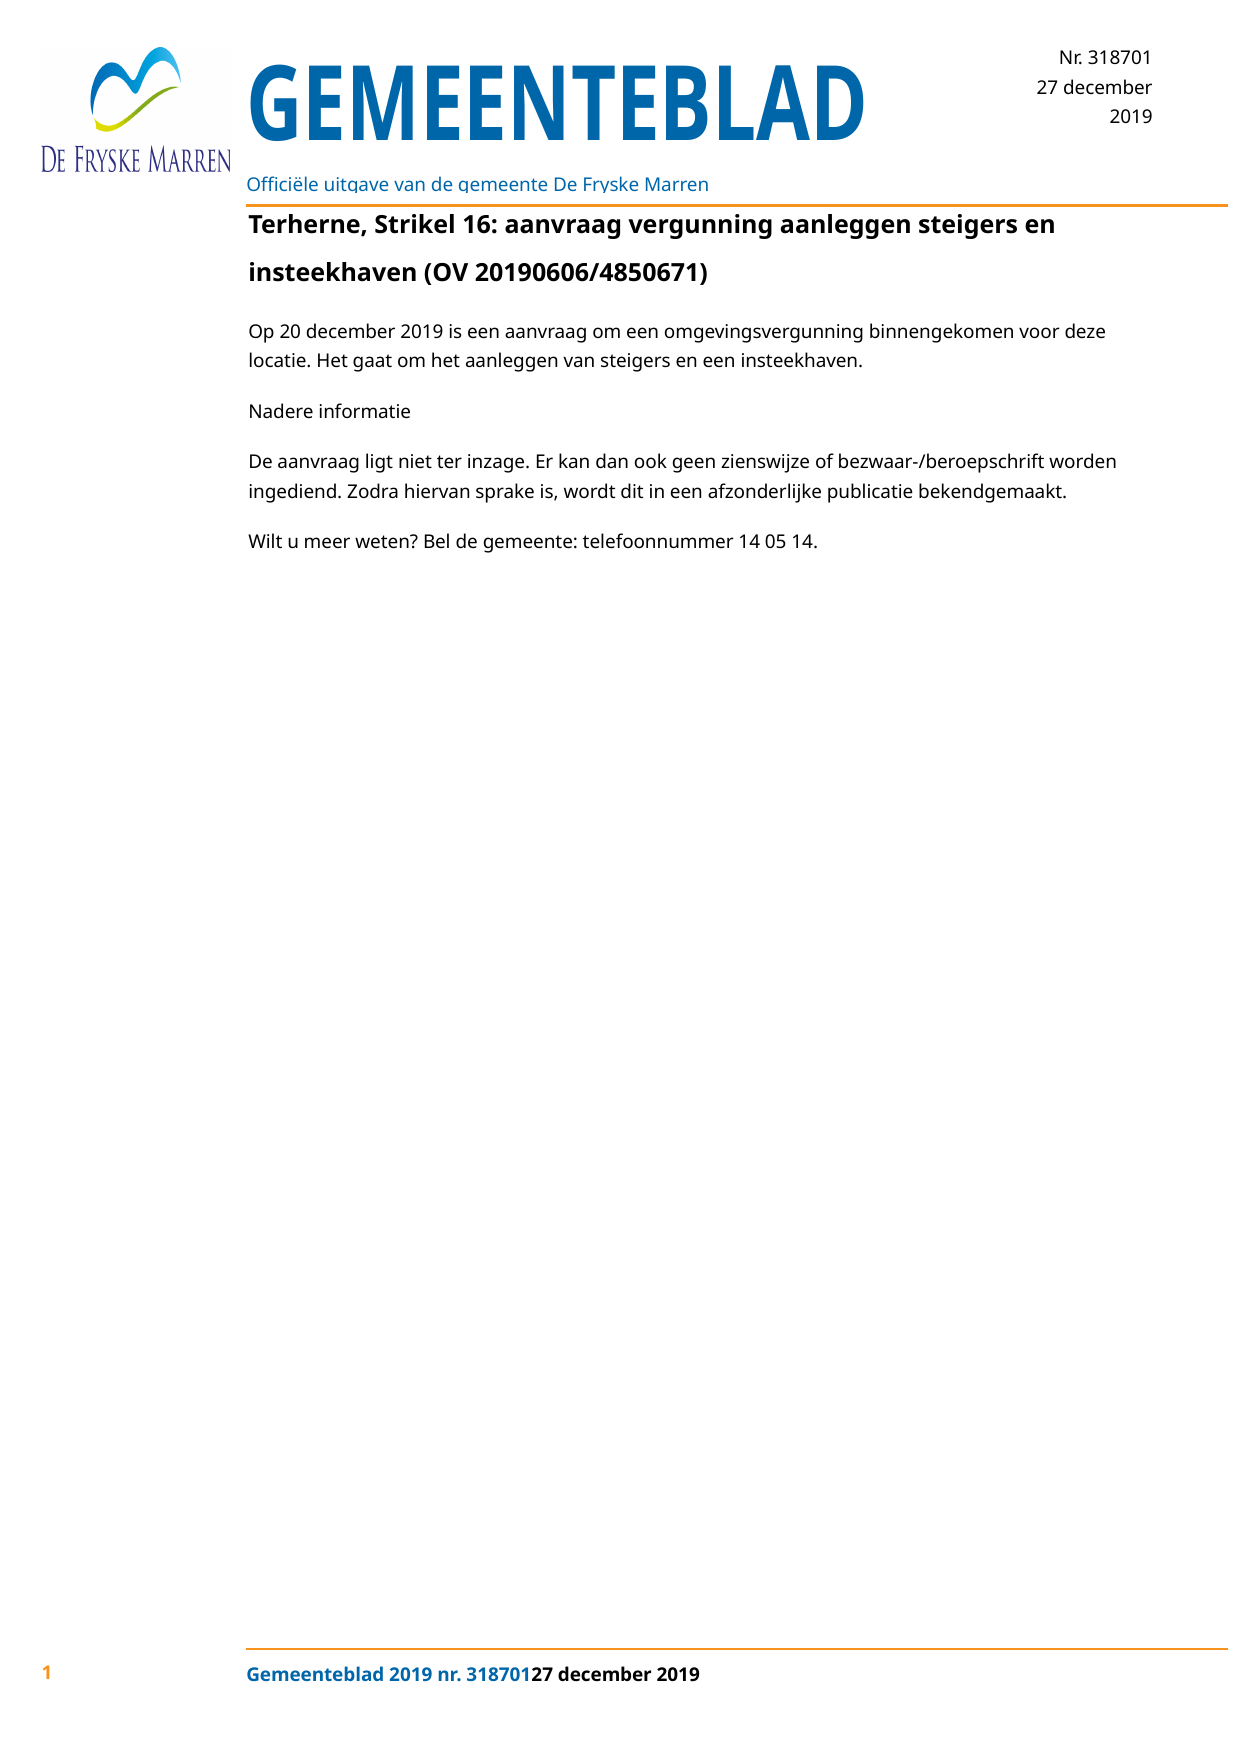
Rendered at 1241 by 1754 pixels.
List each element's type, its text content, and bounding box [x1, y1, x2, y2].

text Nadere informatie [248, 398, 1152, 424]
picture [41, 47, 231, 172]
text De aanvraag ligt niet ter inzage. Er kan dan ook geen zienswijze of bezwaar-/beroepschrift worden ingediend. Zodra hiervan sprake is, wordt dit in een afzonderlijke publicatie bekendgemaakt. [248, 448, 1152, 504]
text Op 20 december 2019 is een aanvraag om een omgevingsvergunning binnengekomen voor deze locatie. Het gaat om het aanleggen van steigers en een insteekhaven. [248, 318, 1152, 373]
text Wilt u meer weten? Bel de gemeente: telefoonnummer 14 05 14. [248, 528, 1152, 554]
text Terherne, Strikel 16: aanvraag vergunning aanleggen steigers en insteekhaven (OV 20190606/4850671) [248, 207, 1152, 288]
